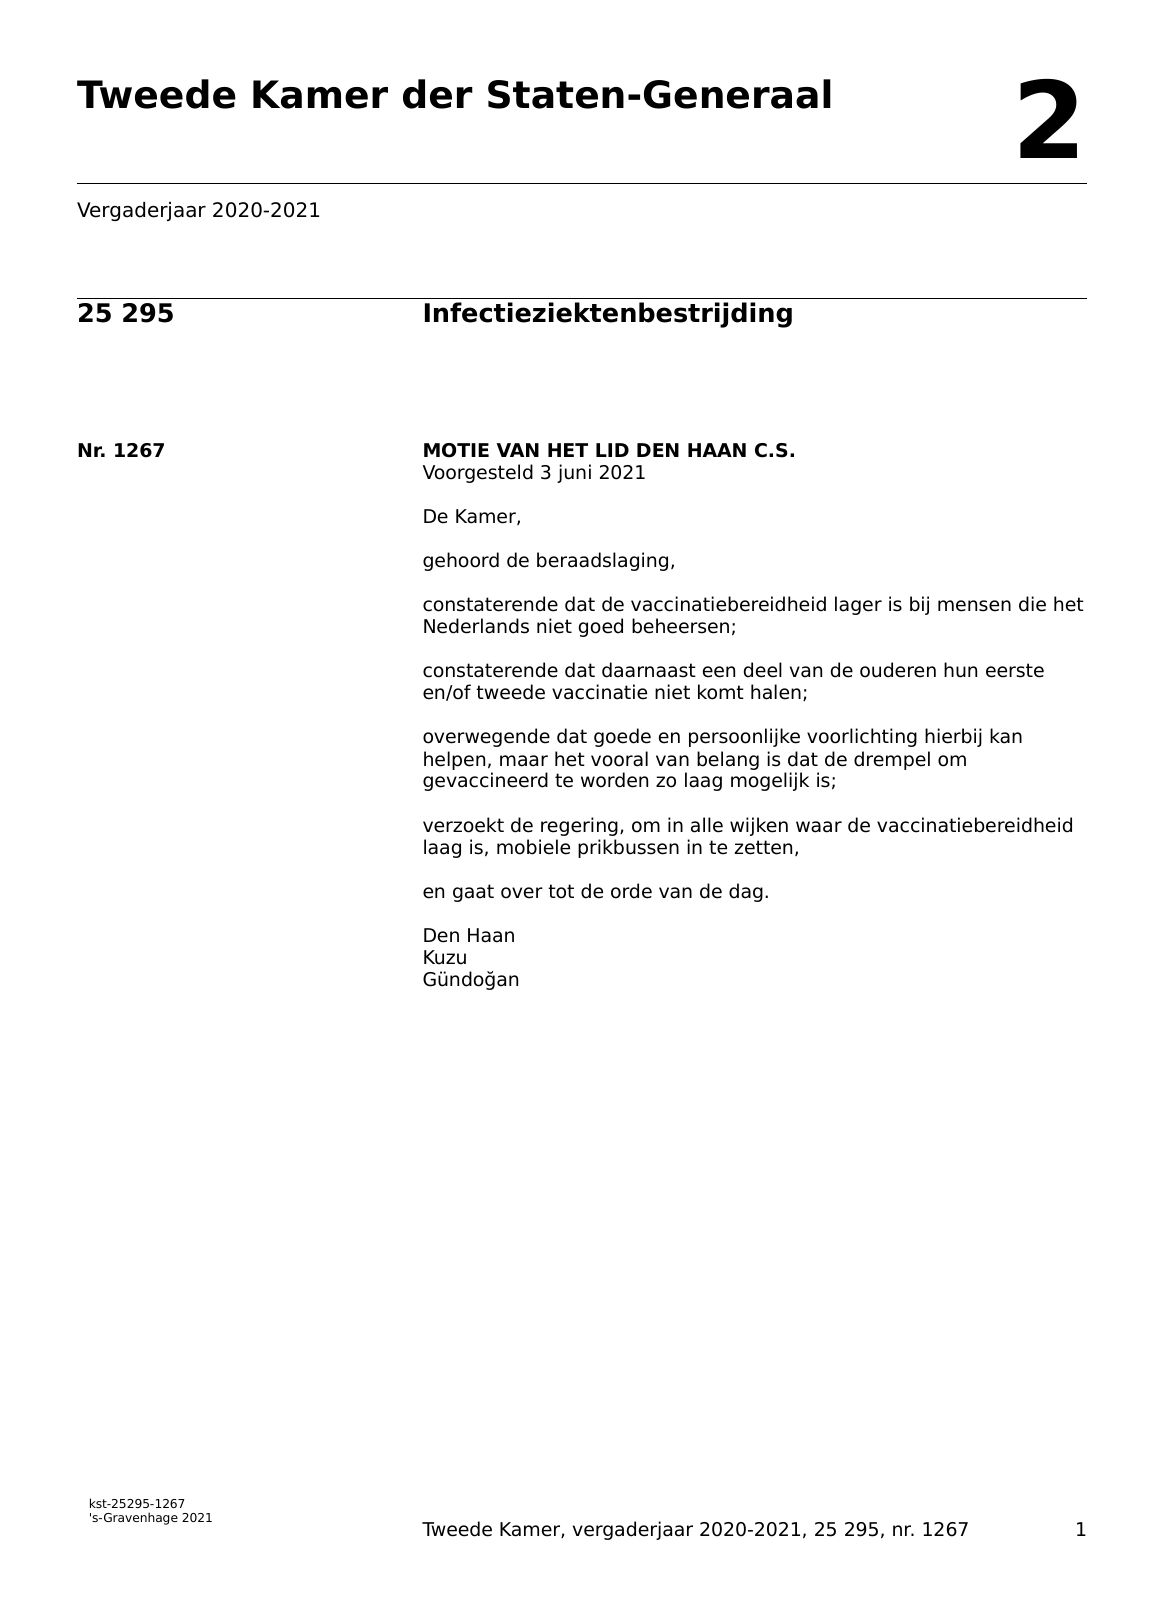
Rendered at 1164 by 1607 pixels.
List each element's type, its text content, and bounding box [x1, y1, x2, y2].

text Gündoğan [422, 969, 1087, 991]
text gehoord de beraadslaging, [422, 550, 1087, 572]
subtitle Nr. 1267 MOTIE VAN HET LID DEN HAAN C.S. [77, 440, 1087, 462]
text Voorgesteld 3 juni 2021 [422, 462, 1087, 484]
text verzoekt de regering, om in alle wijken waar de vaccinatiebereidheid laag is, mobiele prikbussen in te zetten, [422, 814, 1087, 858]
text Kuzu [422, 947, 1087, 969]
text en gaat over tot de orde van de dag. [422, 881, 1087, 903]
table_header 2 [886, 59, 1087, 183]
text kst-25295-1267 [88, 1497, 323, 1511]
text 's-Gravenhage 2021 [88, 1511, 323, 1525]
text overwegende dat goede en persoonlijke voorlichting hierbij kan helpen, maar het vooral van belang is dat de drempel om gevaccineerd te worden zo laag mogelijk is; [422, 726, 1087, 792]
text Den Haan [422, 925, 1087, 947]
text constaterende dat daarnaast een deel van de ouderen hun eerste en/of tweede vaccinatie niet komt halen; [422, 660, 1087, 704]
table_header Tweede Kamer der Staten-Generaal [77, 59, 886, 183]
subtitle 25 295 Infectieziektenbestrijding [77, 299, 1087, 329]
text De Kamer, [422, 506, 1087, 528]
table_cell Vergaderjaar 2020-2021 [77, 184, 1087, 298]
text constaterende dat de vaccinatiebereidheid lager is bij mensen die het Nederlands niet goed beheersen; [422, 594, 1087, 638]
